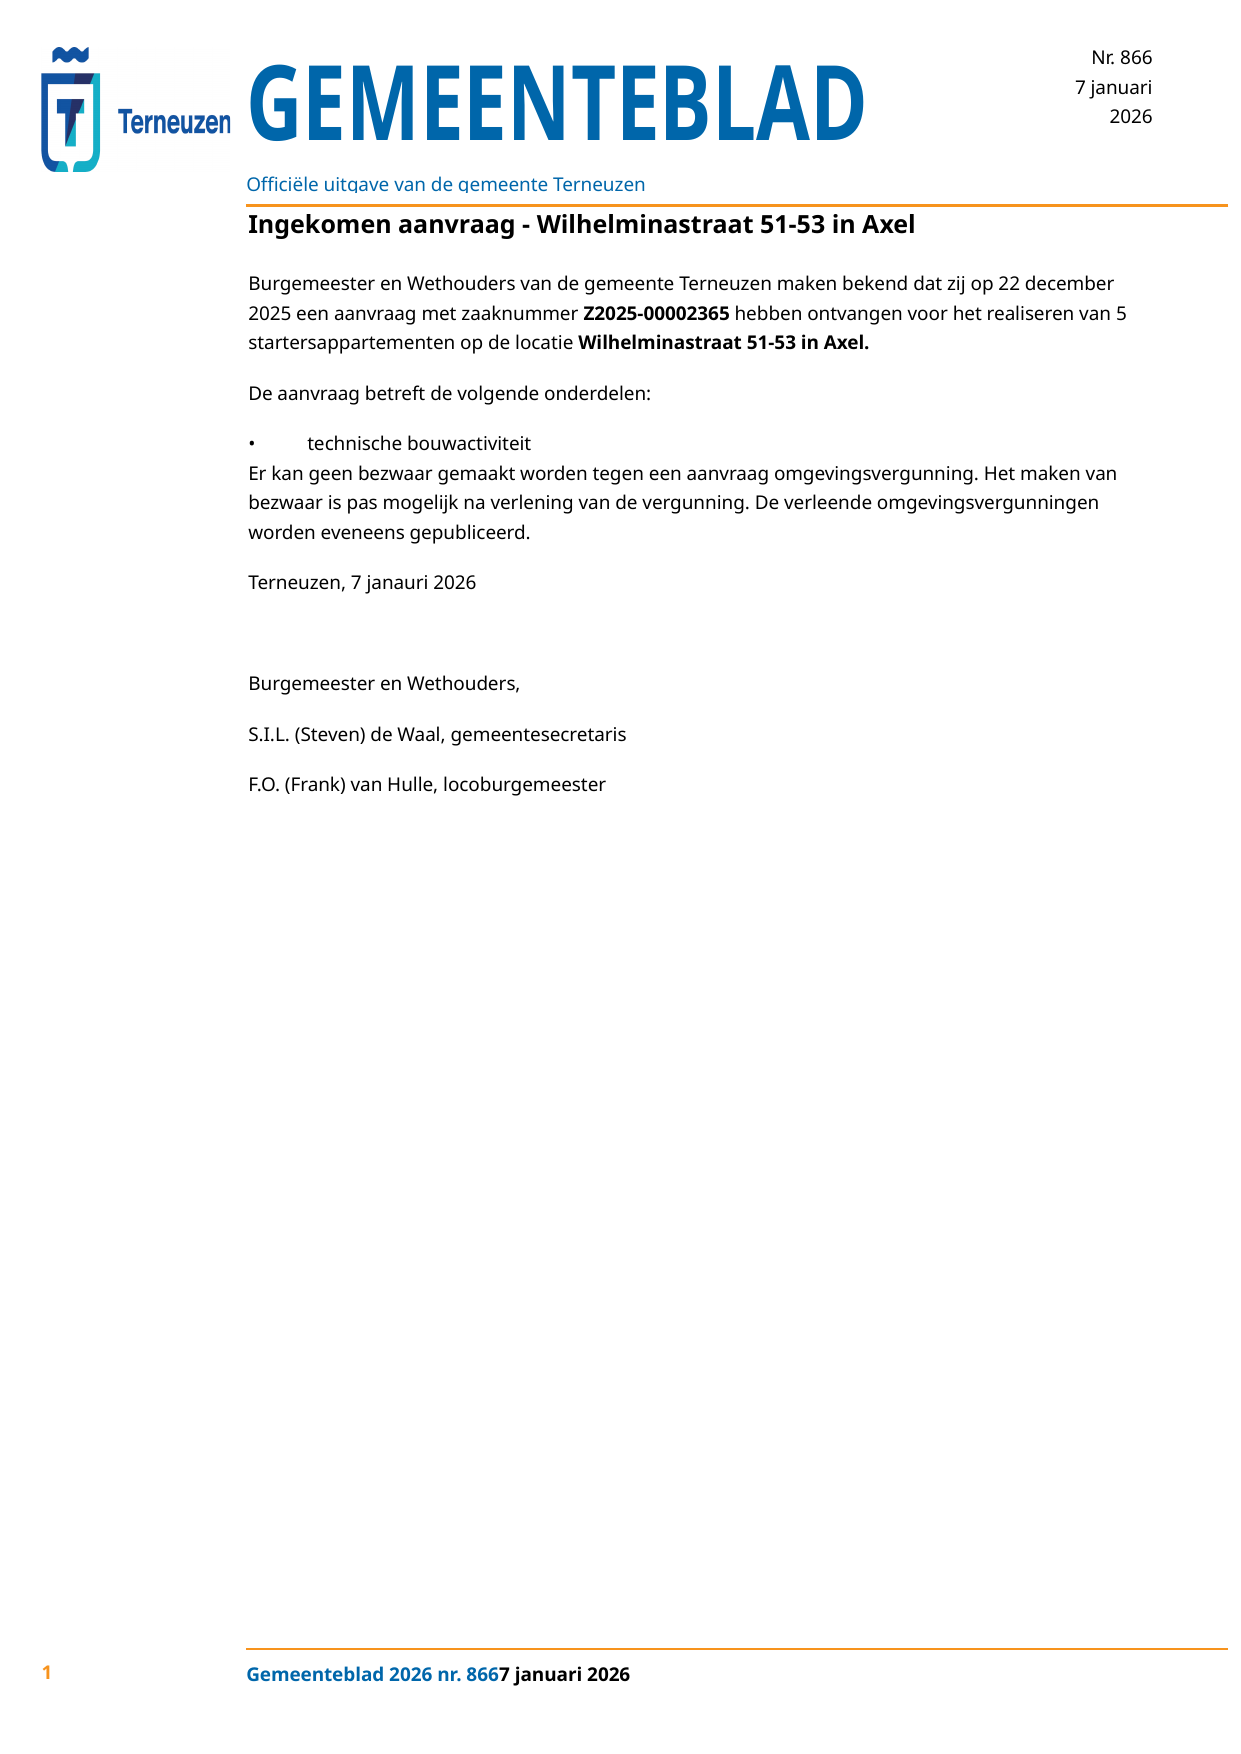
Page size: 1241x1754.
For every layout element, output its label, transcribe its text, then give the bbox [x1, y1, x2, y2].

text Er kan geen bezwaar gemaakt worden tegen een aanvraag omgevingsvergunning. Het maken van bezwaar is pas mogelijk na verlening van de vergunning. De verleende omgevingsvergunningen worden eveneens gepubliceerd. [248, 460, 1152, 545]
text F.O. (Frank) van Hulle, locoburgemeester [248, 771, 1152, 797]
text Burgemeester en Wethouders van de gemeente Terneuzen maken bekend dat zij op 22 december 2025 een aanvraag met zaaknummer Z2025-00002365 hebben ontvangen voor het realiseren van 5 startersappartementen op de locatie Wilhelminastraat 51-53 in Axel. [248, 270, 1152, 355]
picture [41, 47, 231, 172]
text Terneuzen, 7 janauri 2026 [248, 569, 1152, 595]
text Burgemeester en Wethouders, [248, 670, 1152, 696]
text S.I.L. (Steven) de Waal, gemeentesecretaris [248, 721, 1152, 746]
text Ingekomen aanvraag - Wilhelminastraat 51-53 in Axel [248, 207, 1152, 241]
text De aanvraag betreft de volgende onderdelen: [248, 380, 1152, 406]
list technische bouwactiviteit [248, 430, 1152, 456]
